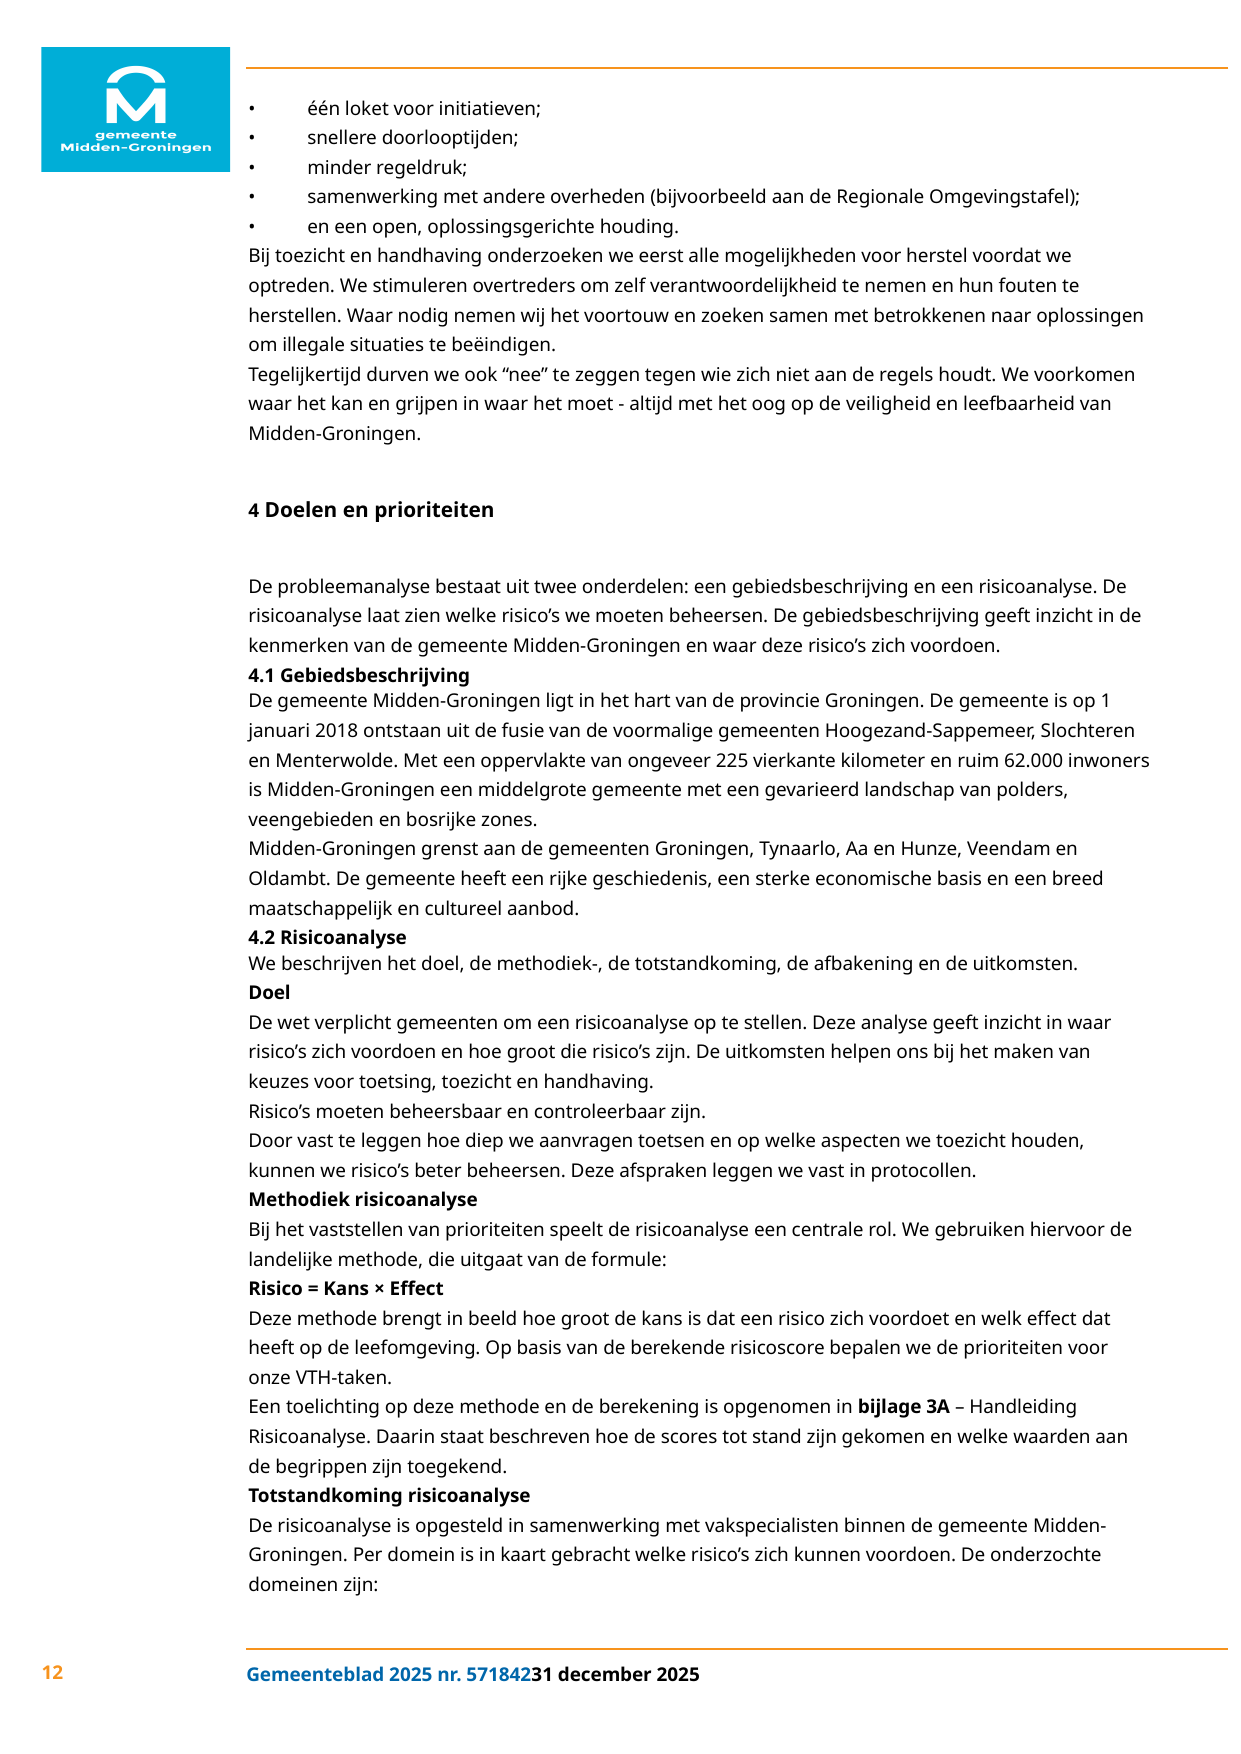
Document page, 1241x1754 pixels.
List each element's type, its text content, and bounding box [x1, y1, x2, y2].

text De wet verplicht gemeenten om een risicoanalyse op te stellen. Deze analyse geeft inzicht in waar risico’s zich voordoen en hoe groot die risico’s zijn. De uitkomsten helpen ons bij het maken van keuzes voor toetsing, toezicht en handhaving. [248, 1009, 1152, 1094]
text Bij toezicht en handhaving onderzoeken we eerst alle mogelijkheden voor herstel voordat we optreden. We stimuleren overtreders om zelf verantwoordelijkheid te nemen en hun fouten te herstellen. Waar nodig nemen wij het voortouw en zoeken samen met betrokkenen naar oplossingen om illegale situaties te beëindigen. [248, 243, 1152, 357]
text Deze methode brengt in beeld hoe groot de kans is dat een risico zich voordoet en welk effect dat heeft op de leefomgeving. Op basis van de berekende risicoscore bepalen we de prioriteiten voor onze VTH-taken. [248, 1305, 1152, 1390]
text Door vast te leggen hoe diep we aanvragen toetsen en op welke aspecten we toezicht houden, kunnen we risico’s beter beheersen. Deze afspraken leggen we vast in protocollen. [248, 1127, 1152, 1183]
text Midden-Groningen grenst aan de gemeenten Groningen, Tynaarlo, Aa en Hunze, Veendam en Oldambt. De gemeente heeft een rijke geschiedenis, een sterke economische basis en een breed maatschappelijk en cultureel aanbod. [248, 836, 1152, 920]
text 4 Doelen en prioriteiten [248, 495, 1152, 524]
text De probleemanalyse bestaat uit twee onderdelen: een gebiedsbeschrijving en een risicoanalyse. De risicoanalyse laat zien welke risico’s we moeten beheersen. De gebiedsbeschrijving geeft inzicht in de kenmerken van de gemeente Midden-Groningen en waar deze risico’s zich voordoen. [248, 573, 1152, 658]
text Totstandkoming risicoanalyse [248, 1482, 1152, 1508]
text 4.2 Risicoanalyse [248, 924, 1152, 950]
text Tegelijkertijd durven we ook “nee” te zeggen tegen wie zich niet aan de regels houdt. We voorkomen waar het kan en grijpen in waar het moet - altijd met het oog op de veiligheid en leefbaarheid van Midden-Groningen. [248, 361, 1152, 446]
text We beschrijven het doel, de methodiek-, de totstandkoming, de afbakening en de uitkomsten. [248, 950, 1152, 976]
picture [107, 89, 165, 122]
list minder regeldruk; [248, 154, 1152, 180]
list één loket voor initiatieven; [248, 95, 1152, 121]
text Risico’s moeten beheersbaar en controleerbaar zijn. [248, 1098, 1152, 1124]
text Risico = Kans × Effect [248, 1275, 1152, 1301]
list samenwerking met andere overheden (bijvoorbeeld aan de Regionale Omgevingstafel); [248, 183, 1152, 209]
picture [108, 66, 164, 82]
text Doel [248, 979, 1152, 1005]
text De risicoanalyse is opgesteld in samenwerking met vakspecialisten binnen de gemeente Midden-Groningen. Per domein is in kaart gebracht welke risico’s zich kunnen voordoen. De onderzochte domeinen zijn: [248, 1512, 1152, 1597]
list snellere doorlooptijden; [248, 124, 1152, 150]
text Een toelichting op deze methode en de berekening is opgenomen in bijlage 3A – Handleiding Risicoanalyse. Daarin staat beschreven hoe de scores tot stand zijn gekomen en welke waarden aan de begrippen zijn toegekend. [248, 1394, 1152, 1479]
text Bij het vaststellen van prioriteiten speelt de risicoanalyse een centrale rol. We gebruiken hiervoor de landelijke methode, die uitgaat van de formule: [248, 1216, 1152, 1272]
text Methodiek risicoanalyse [248, 1187, 1152, 1212]
picture [184, 146, 190, 153]
text 4.1 Gebiedsbeschrijving [248, 662, 1152, 688]
list en een open, oplossingsgerichte houding. [248, 213, 1152, 239]
text De gemeente Midden-Groningen ligt in het hart van de provincie Groningen. De gemeente is op 1 januari 2018 ontstaan uit de fusie van de voormalige gemeenten Hoogezand-Sappemeer, Slochteren en Menterwolde. Met een oppervlakte van ongeveer 225 vierkante kilometer en ruim 62.000 inwoners is Midden-Groningen een middelgrote gemeente met een gevarieerd landschap van polders, veengebieden en bosrijke zones. [248, 688, 1152, 832]
